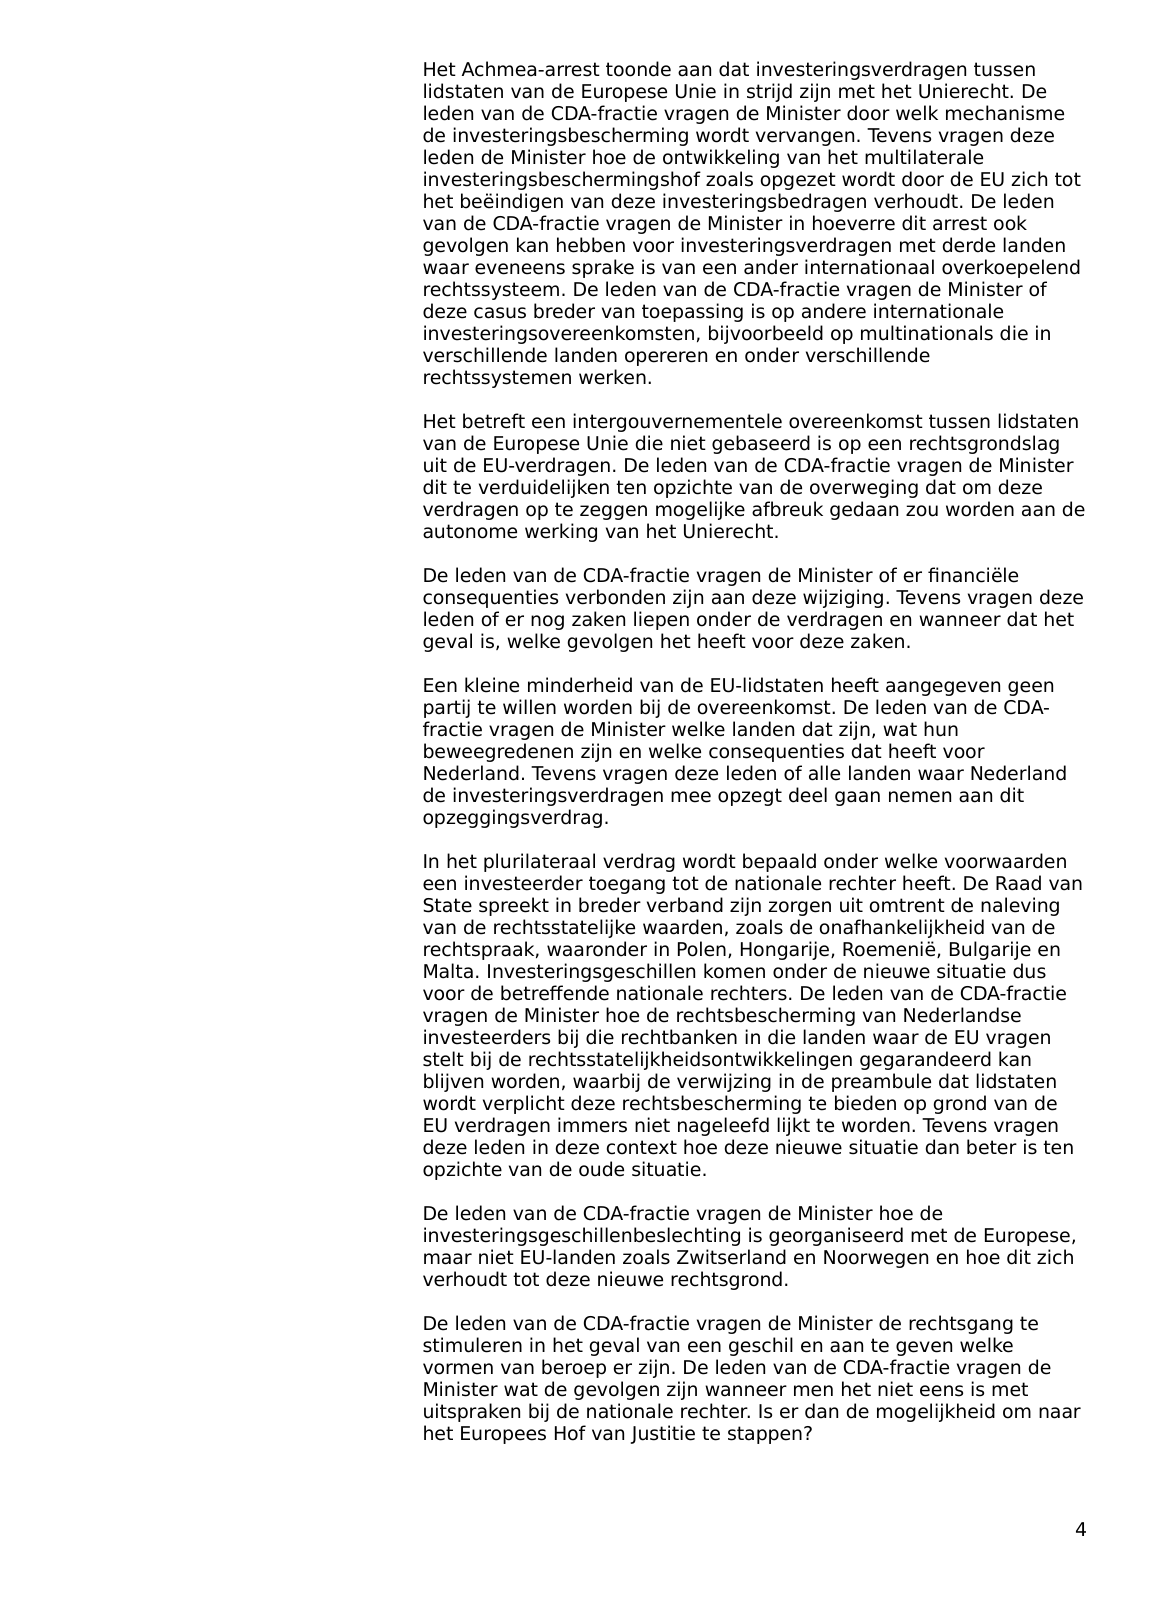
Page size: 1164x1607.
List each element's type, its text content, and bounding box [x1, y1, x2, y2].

text In het plurilateraal verdrag wordt bepaald onder welke voorwaarden een investeerder toegang tot de nationale rechter heeft. De Raad van State spreekt in breder verband zijn zorgen uit omtrent de naleving van de rechtsstatelijke waarden, zoals de onafhankelijkheid van de rechtspraak, waaronder in Polen, Hongarije, Roemenië, Bulgarije en Malta. Investeringsgeschillen komen onder de nieuwe situatie dus voor de betreffende nationale rechters. De leden van de CDA-fractie vragen de Minister hoe de rechtsbescherming van Nederlandse investeerders bij die rechtbanken in die landen waar de EU vragen stelt bij de rechtsstatelijkheidsontwikkelingen gegarandeerd kan blijven worden, waarbij de verwijzing in de preambule dat lidstaten wordt verplicht deze rechtsbescherming te bieden op grond van de EU verdragen immers niet nageleefd lijkt te worden. Tevens vragen deze leden in deze context hoe deze nieuwe situatie dan beter is ten opzichte van de oude situatie. [422, 851, 1087, 1181]
text Het Achmea-arrest toonde aan dat investeringsverdragen tussen lidstaten van de Europese Unie in strijd zijn met het Unierecht. De leden van de CDA-fractie vragen de Minister door welk mechanisme de investeringsbescherming wordt vervangen. Tevens vragen deze leden de Minister hoe de ontwikkeling van het multilaterale investeringsbeschermingshof zoals opgezet wordt door de EU zich tot het beëindigen van deze investeringsbedragen verhoudt. De leden van de CDA-fractie vragen de Minister in hoeverre dit arrest ook gevolgen kan hebben voor investeringsverdragen met derde landen waar eveneens sprake is van een ander internationaal overkoepelend rechtssysteem. De leden van de CDA-fractie vragen de Minister of deze casus breder van toepassing is op andere internationale investeringsovereenkomsten, bijvoorbeeld op multinationals die in verschillende landen opereren en onder verschillende rechtssystemen werken. [422, 59, 1087, 389]
text De leden van de CDA-fractie vragen de Minister de rechtsgang te stimuleren in het geval van een geschil en aan te geven welke vormen van beroep er zijn. De leden van de CDA-fractie vragen de Minister wat de gevolgen zijn wanneer men het niet eens is met uitspraken bij de nationale rechter. Is er dan de mogelijkheid om naar het Europees Hof van Justitie te stappen? [422, 1313, 1087, 1445]
text Het betreft een intergouvernementele overeenkomst tussen lidstaten van de Europese Unie die niet gebaseerd is op een rechtsgrondslag uit de EU-verdragen. De leden van de CDA-fractie vragen de Minister dit te verduidelijken ten opzichte van de overweging dat om deze verdragen op te zeggen mogelijke afbreuk gedaan zou worden aan de autonome werking van het Unierecht. [422, 411, 1087, 543]
text De leden van de CDA-fractie vragen de Minister of er financiële consequenties verbonden zijn aan deze wijziging. Tevens vragen deze leden of er nog zaken liepen onder de verdragen en wanneer dat het geval is, welke gevolgen het heeft voor deze zaken. [422, 565, 1087, 653]
text De leden van de CDA-fractie vragen de Minister hoe de investeringsgeschillenbeslechting is georganiseerd met de Europese, maar niet EU-landen zoals Zwitserland en Noorwegen en hoe dit zich verhoudt tot deze nieuwe rechtsgrond. [422, 1203, 1087, 1291]
text Een kleine minderheid van de EU-lidstaten heeft aangegeven geen partij te willen worden bij de overeenkomst. De leden van de CDA-fractie vragen de Minister welke landen dat zijn, wat hun beweegredenen zijn en welke consequenties dat heeft voor Nederland. Tevens vragen deze leden of alle landen waar Nederland de investeringsverdragen mee opzegt deel gaan nemen aan dit opzeggingsverdrag. [422, 675, 1087, 829]
